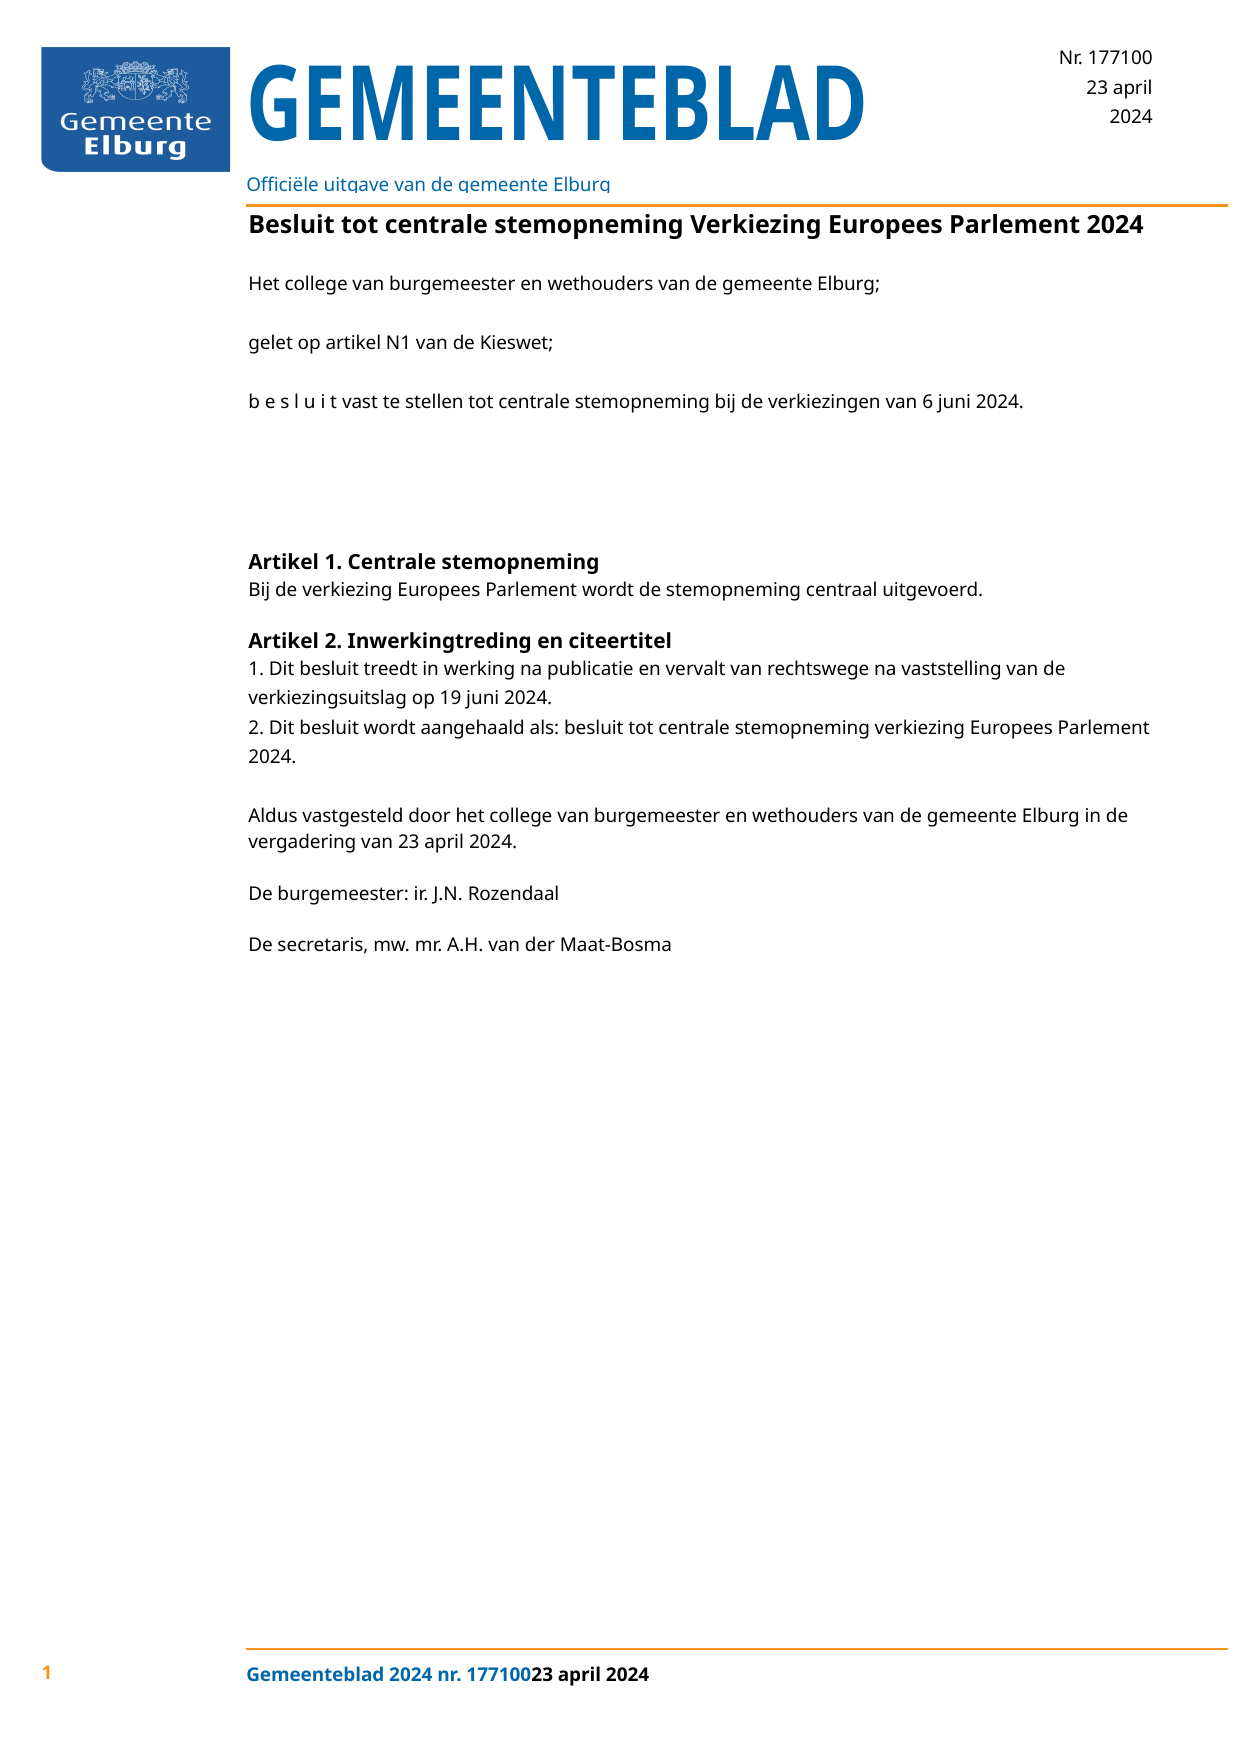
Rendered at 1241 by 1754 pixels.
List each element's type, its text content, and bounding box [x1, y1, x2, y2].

text 1. Dit besluit treedt in werking na publicatie en vervalt van rechtswege na vaststelling van de verkiezingsuitslag op 19 juni 2024. [248, 655, 1152, 710]
text De burgemeester: ir. J.N. Rozendaal [248, 880, 1152, 906]
text Bij de verkiezing Europees Parlement wordt de stemopneming centraal uitgevoerd. [248, 576, 1152, 602]
text Aldus vastgesteld door het college van burgemeester en wethouders van de gemeente Elburg in de vergadering van 23 april 2024. [248, 803, 1152, 854]
picture [41, 47, 231, 172]
text Besluit tot centrale stemopneming Verkiezing Europees Parlement 2024 [248, 207, 1152, 241]
text Artikel 1. Centrale stemopneming [248, 547, 1152, 576]
text De secretaris, mw. mr. A.H. van der Maat-Bosma [248, 931, 1152, 957]
text 2. Dit besluit wordt aangehaald als: besluit tot centrale stemopneming verkiezing Europees Parlement 2024. [248, 714, 1152, 769]
text gelet op artikel N1 van de Kieswet; [248, 329, 1152, 355]
text b e s l u i t vast te stellen tot centrale stemopneming bij de verkiezingen van 6 juni 2024. [248, 389, 1152, 414]
text Het college van burgemeester en wethouders van de gemeente Elburg; [248, 270, 1152, 296]
text Artikel 2. Inwerkingtreding en citeertitel [248, 626, 1152, 655]
